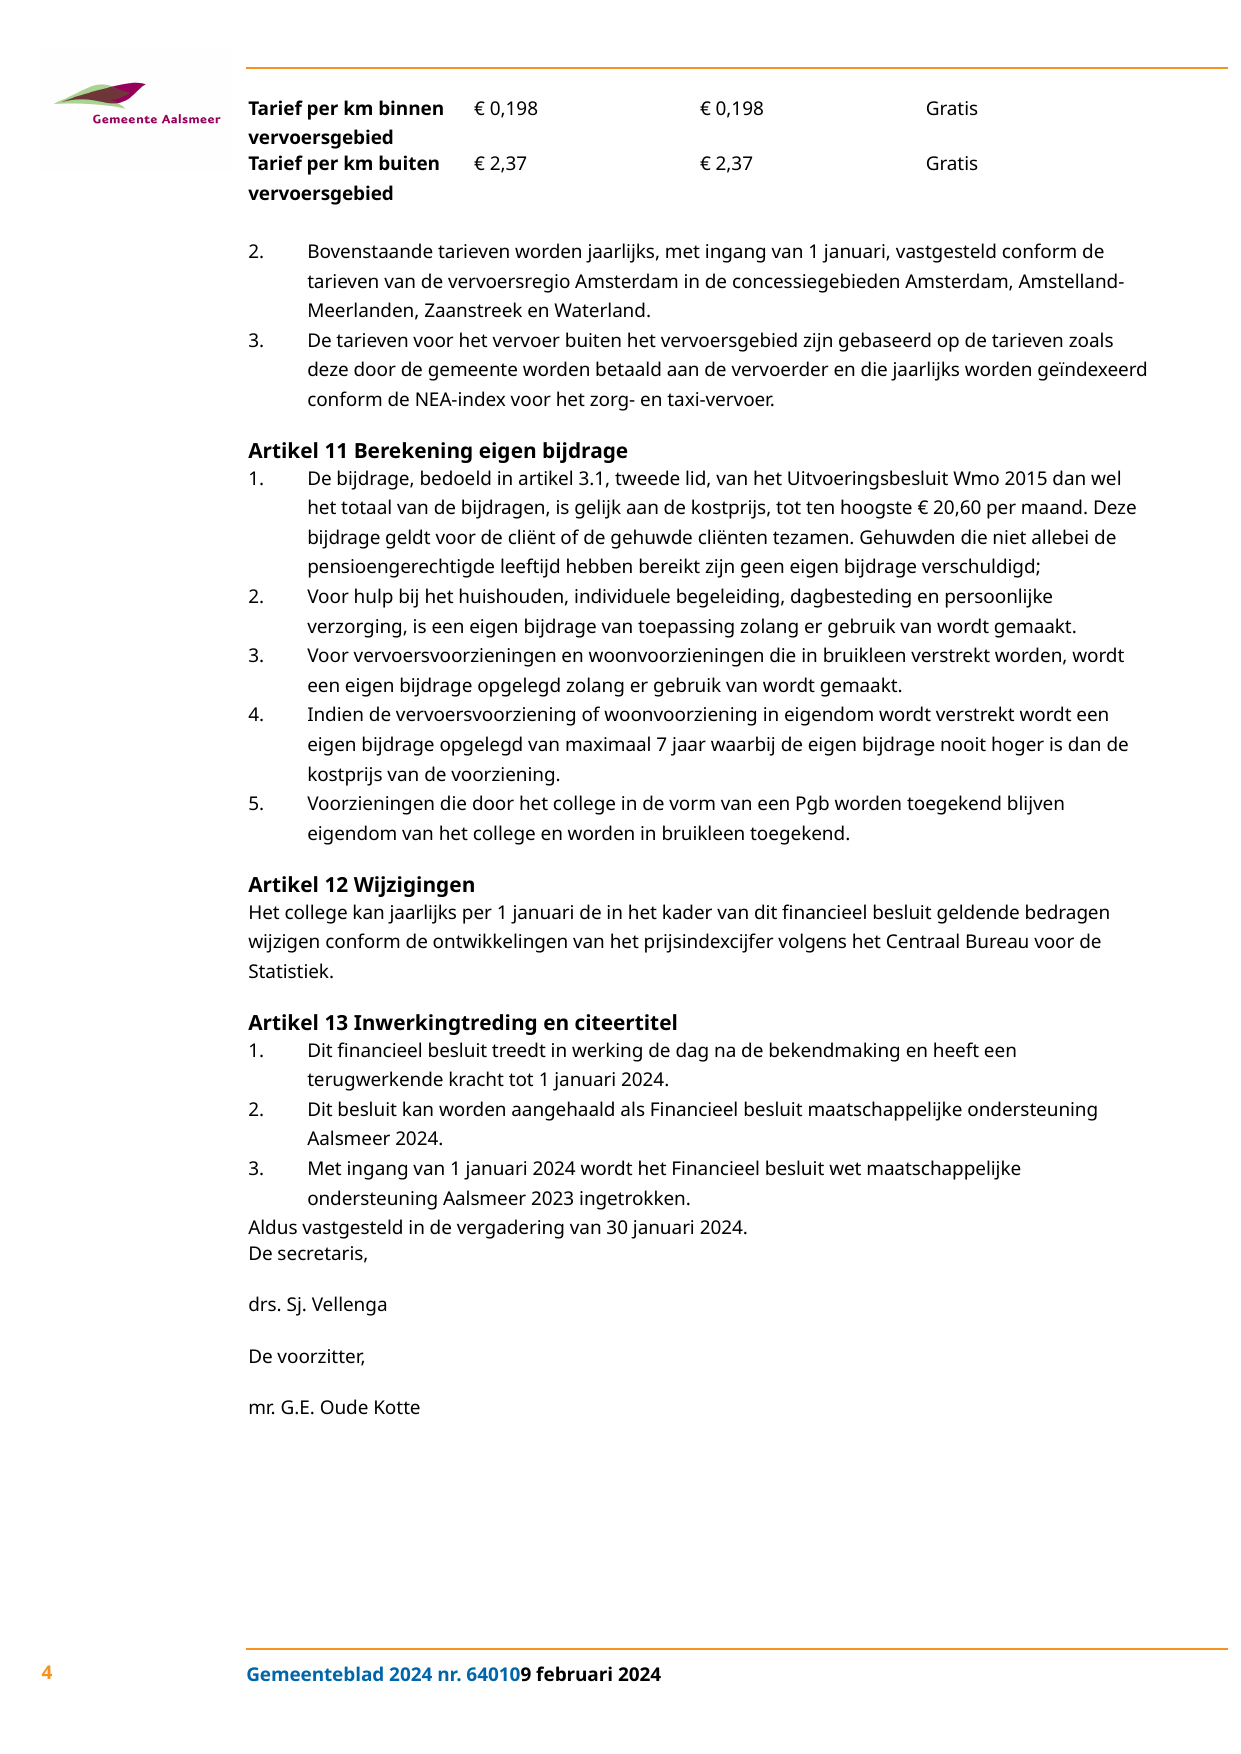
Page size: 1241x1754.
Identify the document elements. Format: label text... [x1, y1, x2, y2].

text Artikel 12 Wijzigingen [248, 870, 1152, 899]
list Dit financieel besluit treedt in werking de dag na de bekendmaking en heeft een terugwerkende kracht tot 1 januari 2024. [248, 1037, 1152, 1092]
table_cell Gratis [926, 95, 1152, 150]
table_cell Tarief per km buiten vervoersgebied [248, 150, 474, 205]
picture [41, 47, 231, 172]
text mr. G.E. Oude Kotte [248, 1394, 1152, 1420]
table_cell Tarief per km binnen vervoersgebied [248, 95, 474, 150]
list Voorzieningen die door het college in de vorm van een Pgb worden toegekend blijven eigendom van het college en worden in bruikleen toegekend. [248, 790, 1152, 846]
list De bijdrage, bedoeld in artikel 3.1, tweede lid, van het Uitvoeringsbesluit Wmo 2015 dan wel het totaal van de bijdragen, is gelijk aan de kostprijs, tot ten hoogste € 20,60 per maand. Deze bijdrage geldt voor de cliënt of de gehuwde cliënten tezamen. Gehuwden die niet allebei de pensioengerechtigde leeftijd hebben bereikt zijn geen eigen bijdrage verschuldigd; [248, 465, 1152, 579]
text Het college kan jaarlijks per 1 januari de in het kader van dit financieel besluit geldende bedragen wijzigen conform de ontwikkelingen van het prijsindexcijfer volgens het Centraal Bureau voor de Statistiek. [248, 899, 1152, 984]
table_cell € 0,198 [700, 95, 926, 150]
list Voor hulp bij het huishouden, individuele begeleiding, dagbesteding en persoonlijke verzorging, is een eigen bijdrage van toepassing zolang er gebruik van wordt gemaakt. [248, 583, 1152, 639]
list Indien de vervoersvoorziening of woonvoorziening in eigendom wordt verstrekt wordt een eigen bijdrage opgelegd van maximaal 7 jaar waarbij de eigen bijdrage nooit hoger is dan de kostprijs van de voorziening. [248, 702, 1152, 787]
text Aldus vastgesteld in de vergadering van 30 januari 2024. [248, 1214, 1152, 1240]
text Artikel 11 Berekening eigen bijdrage [248, 437, 1152, 465]
list Bovenstaande tarieven worden jaarlijks, met ingang van 1 januari, vastgesteld conform de tarieven van de vervoersregio Amsterdam in de concessiegebieden Amsterdam, Amstelland-Meerlanden, Zaanstreek en Waterland. [248, 238, 1152, 323]
text drs. Sj. Vellenga [248, 1292, 1152, 1317]
list De tarieven voor het vervoer buiten het vervoersgebied zijn gebaseerd op de tarieven zoals deze door de gemeente worden betaald aan de vervoerder en die jaarlijks worden geïndexeerd conform de NEA-index voor het zorg- en taxi-vervoer. [248, 327, 1152, 412]
table_cell € 2,37 [700, 150, 926, 205]
text Artikel 13 Inwerkingtreding en citeertitel [248, 1008, 1152, 1037]
text De secretaris, [248, 1240, 1152, 1266]
list Dit besluit kan worden aangehaald als Financieel besluit maatschappelijke ondersteuning Aalsmeer 2024. [248, 1096, 1152, 1151]
list Met ingang van 1 januari 2024 wordt het Financieel besluit wet maatschappelijke ondersteuning Aalsmeer 2023 ingetrokken. [248, 1155, 1152, 1211]
table_cell € 0,198 [474, 95, 700, 150]
text De voorzitter, [248, 1343, 1152, 1369]
list Voor vervoersvoorzieningen en woonvoorzieningen die in bruikleen verstrekt worden, wordt een eigen bijdrage opgelegd zolang er gebruik van wordt gemaakt. [248, 642, 1152, 698]
table_cell Gratis [926, 150, 1152, 205]
table_cell € 2,37 [474, 150, 700, 205]
